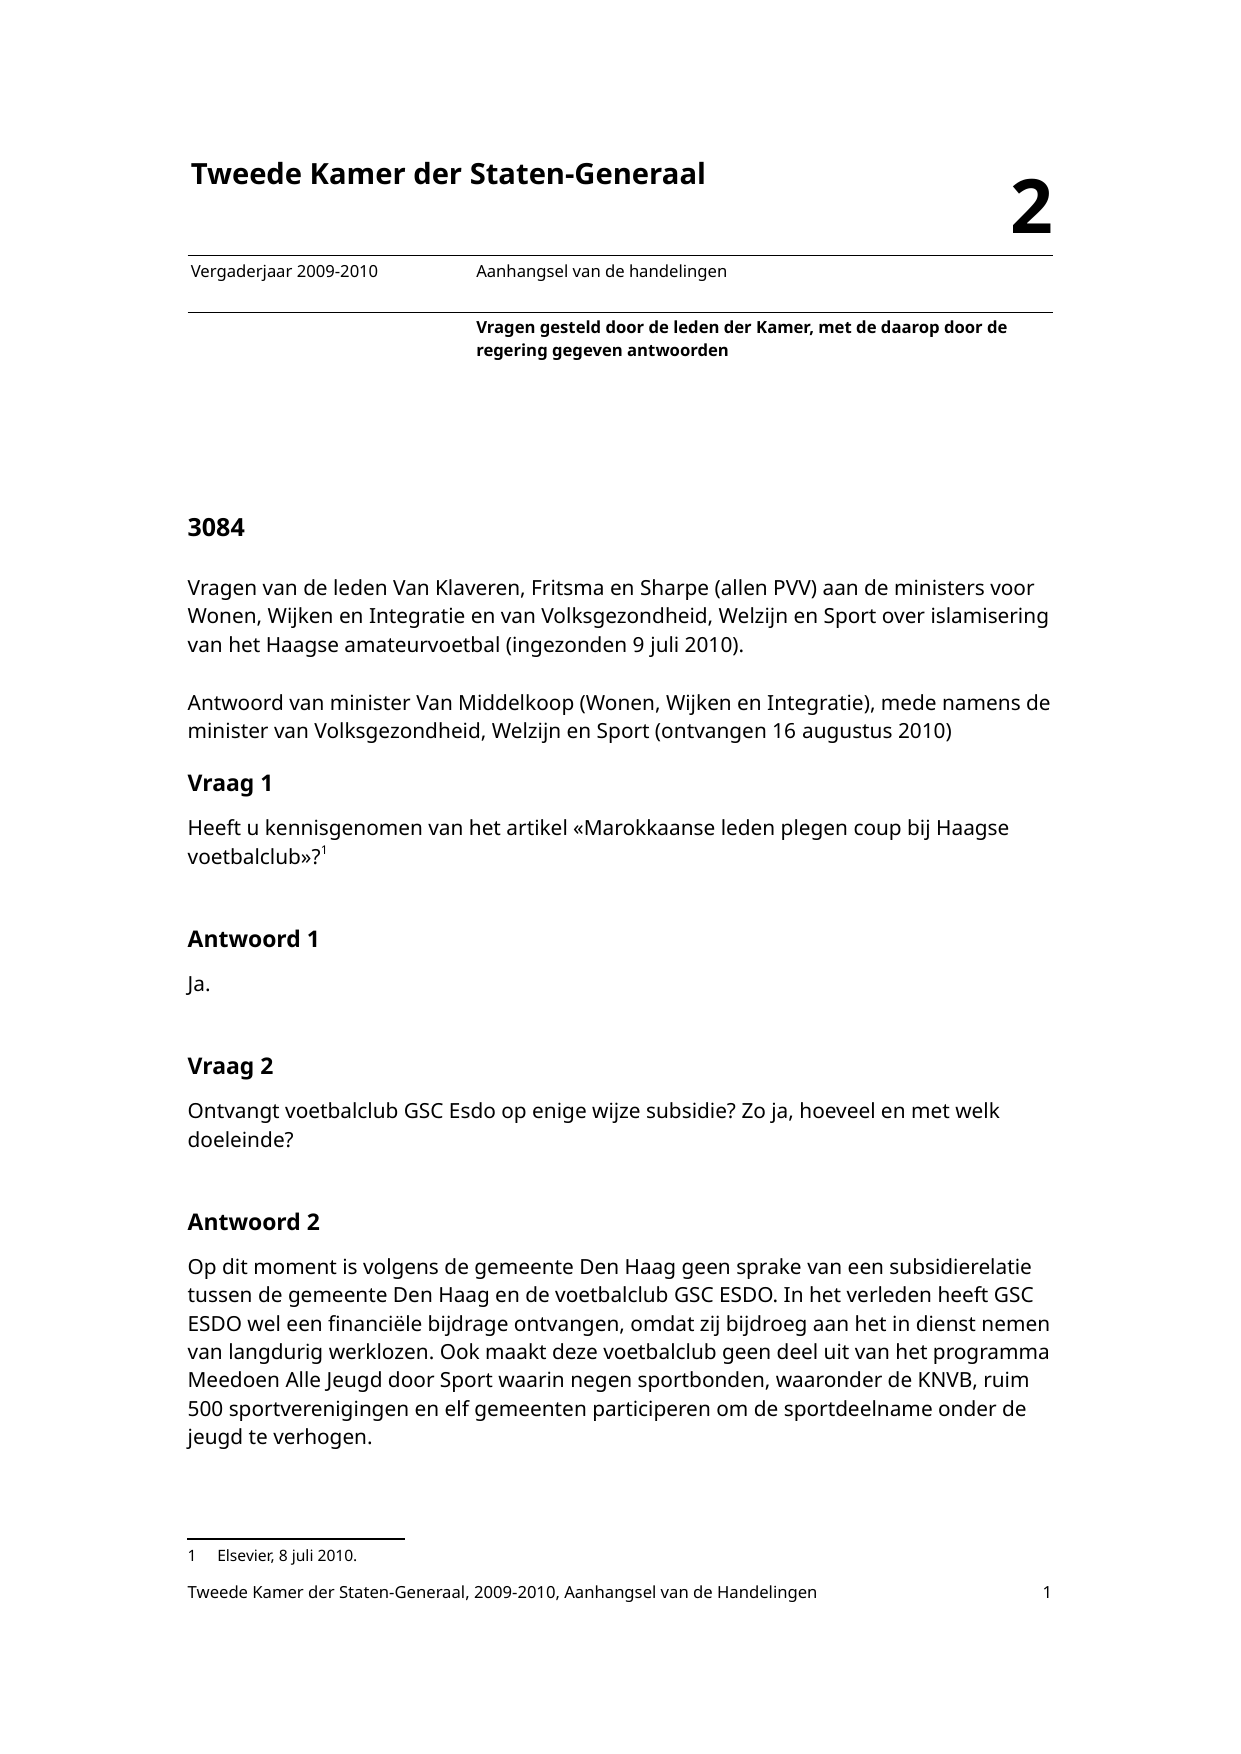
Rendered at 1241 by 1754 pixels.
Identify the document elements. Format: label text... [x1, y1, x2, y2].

text Op dit moment is volgens de gemeente Den Haag geen sprake van een subsidierelatie tussen de gemeente Den Haag en de voetbalclub GSC ESDO. In het verleden heeft GSC ESDO wel een financiële bijdrage ontvangen, omdat zij bijdroeg aan het in dienst nemen van langdurig werklozen. Ook maakt deze voetbalclub geen deel uit van het programma Meedoen Alle Jeugd door Sport waarin negen sportbonden, waaronder de KNVB, ruim 500 sportverenigingen en elf gemeenten participeren om de sportdeelname onder de jeugd te verhogen. [187, 1252, 1053, 1451]
table_cell Vragen gesteld door de leden der Kamer, met de daarop door de regering gegeven antwoorden [473, 313, 1053, 361]
table_cell Aanhangsel van de handelingen [473, 256, 1053, 312]
text Heeft u kennisgenomen van het artikel «Marokkaanse leden plegen coup bij Haagse voetbalclub»? [187, 813, 1053, 870]
table_header Tweede Kamer der Staten-Generaal [188, 150, 879, 255]
text Vragen van de leden Van Klaveren, Fritsma en Sharpe (allen PVV) aan de ministers voor Wonen, Wijken en Integratie en van Volksgezondheid, Welzijn en Sport over islamisering van het Haagse amateurvoetbal (ingezonden 9 juli 2010). [187, 573, 1053, 658]
text Ontvangt voetbalclub GSC Esdo op enige wijze subsidie? Zo ja, hoeveel en met welk doeleinde? [187, 1096, 1053, 1153]
subtitle Antwoord 2 [187, 1206, 1053, 1237]
subtitle Vraag 2 [187, 1050, 1053, 1081]
table_header 2 [880, 150, 1053, 255]
subtitle Antwoord 1 [187, 923, 1053, 954]
table_cell Vergaderjaar 2009-2010 [188, 256, 473, 312]
table_cell [188, 313, 473, 361]
text 3084 [187, 509, 1053, 543]
text Elsevier, 8 juli 2010. [187, 1538, 1053, 1566]
subtitle Vraag 1 [187, 767, 1053, 798]
text Antwoord van minister Van Middelkoop (Wonen, Wijken en Integratie), mede namens de minister van Volksgezondheid, Welzijn en Sport (ontvangen 16 augustus 2010) [187, 688, 1053, 745]
text Ja. [187, 969, 1053, 997]
